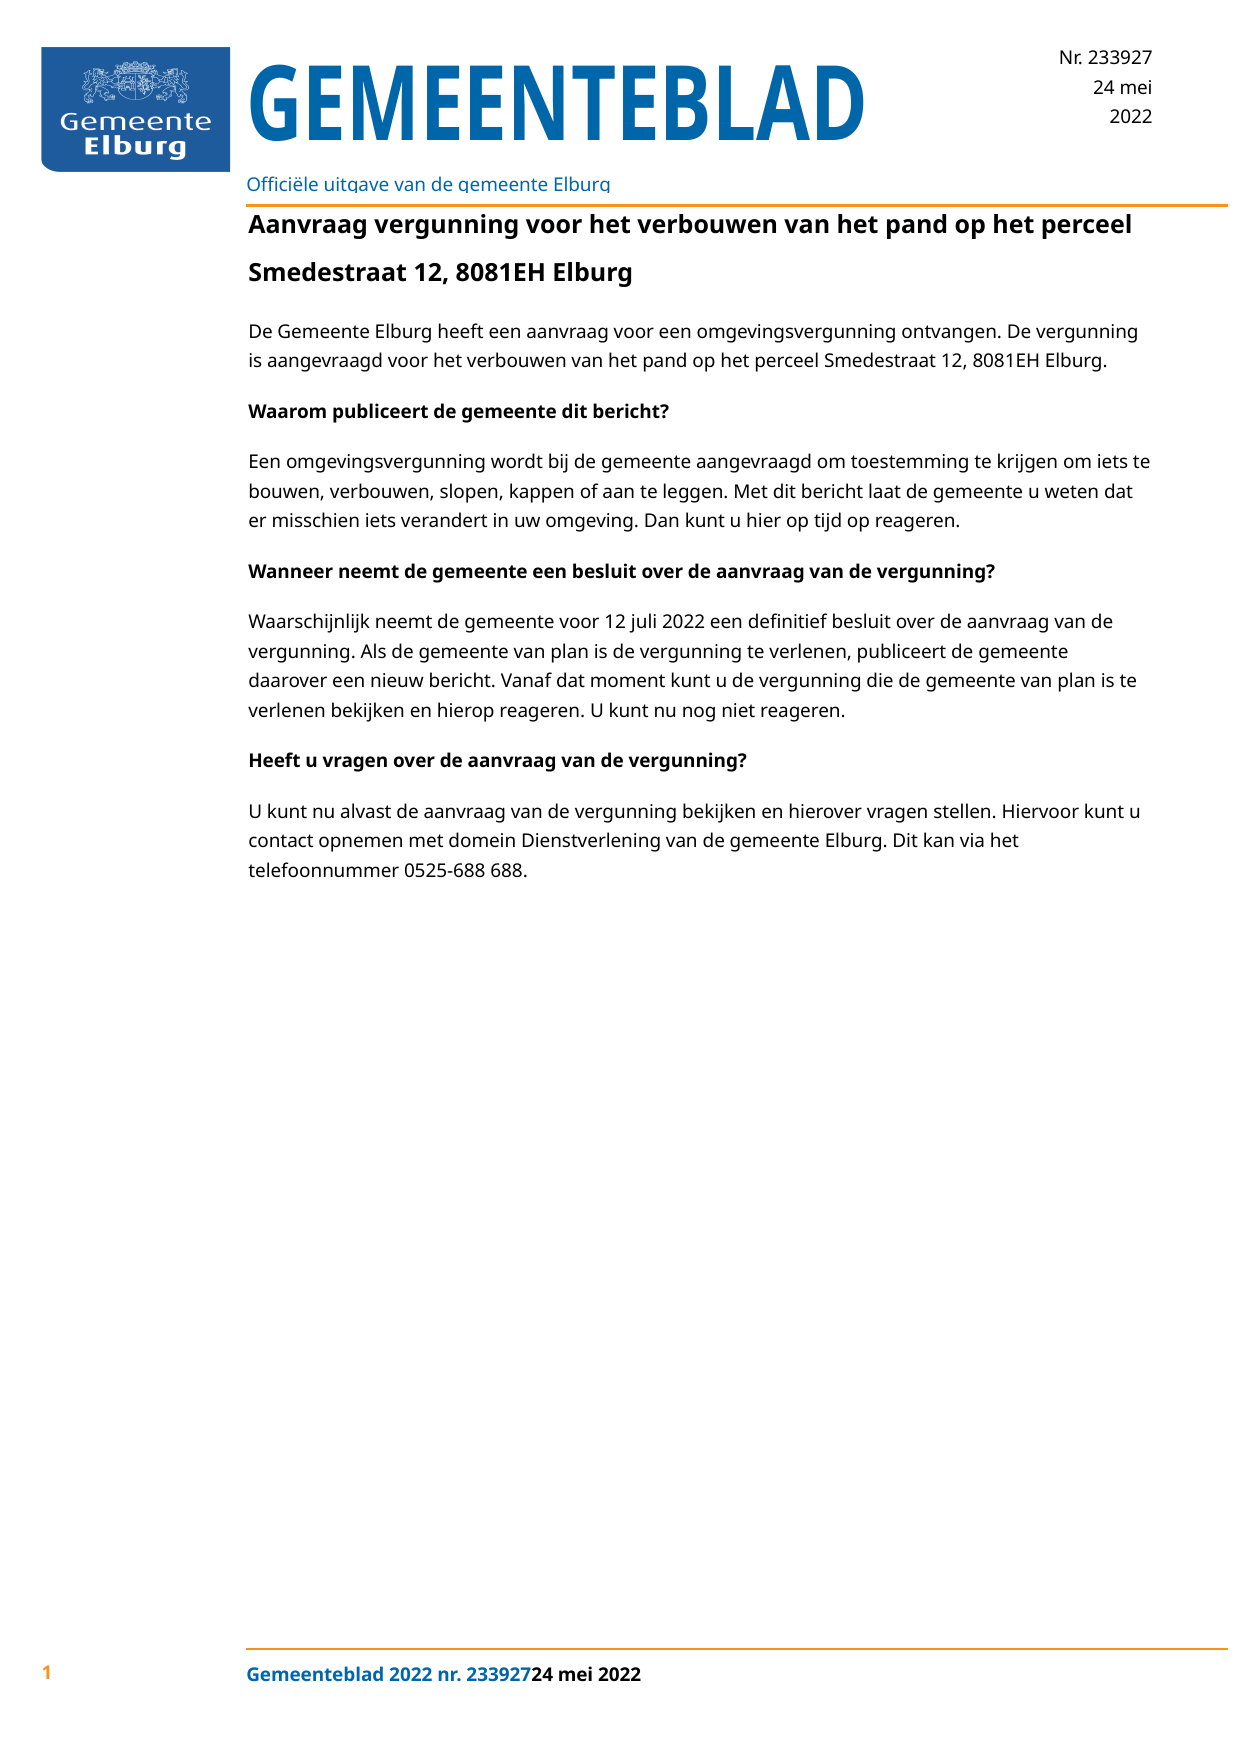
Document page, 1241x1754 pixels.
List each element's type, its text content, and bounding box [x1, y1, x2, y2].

text Aanvraag vergunning voor het verbouwen van het pand op het perceel Smedestraat 12, 8081EH Elburg [248, 207, 1152, 288]
text U kunt nu alvast de aanvraag van de vergunning bekijken en hierover vragen stellen. Hiervoor kunt u contact opnemen met domein Dienstverlening van de gemeente Elburg. Dit kan via het telefoonnummer 0525-688 688. [248, 798, 1152, 883]
text Waarschijnlijk neemt de gemeente voor 12 juli 2022 een definitief besluit over de aanvraag van de vergunning. Als de gemeente van plan is de vergunning te verlenen, publiceert de gemeente daarover een nieuw bericht. Vanaf dat moment kunt u de vergunning die de gemeente van plan is te verlenen bekijken en hierop reageren. U kunt nu nog niet reageren. [248, 608, 1152, 723]
text Wanneer neemt de gemeente een besluit over de aanvraag van de vergunning? [248, 558, 1152, 584]
text De Gemeente Elburg heeft een aanvraag voor een omgevingsvergunning ontvangen. De vergunning is aangevraagd voor het verbouwen van het pand op het perceel Smedestraat 12, 8081EH Elburg. [248, 318, 1152, 373]
text Een omgevingsvergunning wordt bij de gemeente aangevraagd om toestemming te krijgen om iets te bouwen, verbouwen, slopen, kappen of aan te leggen. Met dit bericht laat de gemeente u weten dat er misschien iets verandert in uw omgeving. Dan kunt u hier op tijd op reageren. [248, 448, 1152, 533]
text Heeft u vragen over de aanvraag van de vergunning? [248, 747, 1152, 773]
text Waarom publiceert de gemeente dit bericht? [248, 398, 1152, 424]
picture [41, 47, 231, 172]
